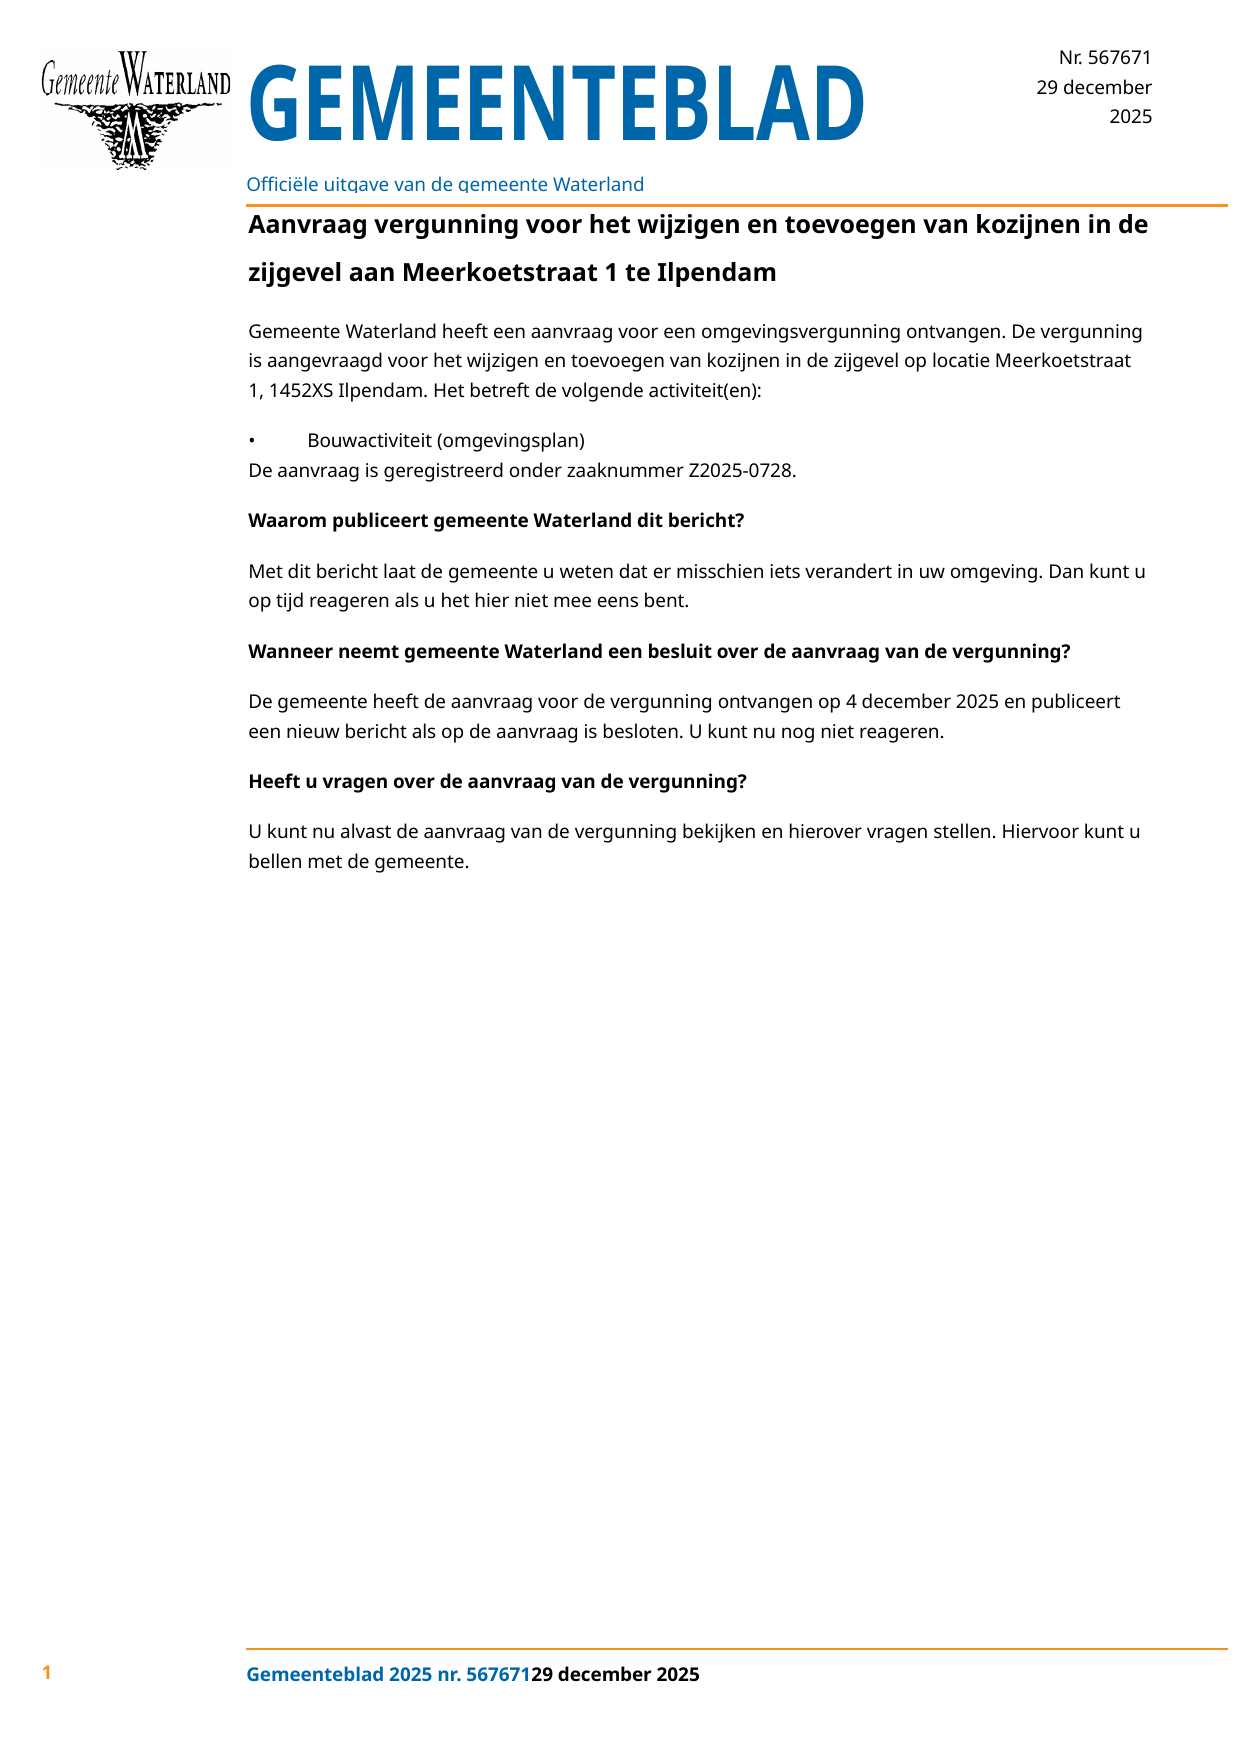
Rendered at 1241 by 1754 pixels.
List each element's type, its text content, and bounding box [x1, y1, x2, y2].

text Gemeente Waterland heeft een aanvraag voor een omgevingsvergunning ontvangen. De vergunning is aangevraagd voor het wijzigen en toevoegen van kozijnen in de zijgevel op locatie Meerkoetstraat 1, 1452XS Ilpendam. Het betreft de volgende activiteit(en): [248, 318, 1152, 403]
text Aanvraag vergunning voor het wijzigen en toevoegen van kozijnen in de zijgevel aan Meerkoetstraat 1 te Ilpendam [248, 207, 1152, 288]
text Met dit bericht laat de gemeente u weten dat er misschien iets verandert in uw omgeving. Dan kunt u op tijd reageren als u het hier niet mee eens bent. [248, 558, 1152, 613]
text De gemeente heeft de aanvraag voor de vergunning ontvangen op 4 december 2025 en publiceert een nieuw bericht als op de aanvraag is besloten. U kunt nu nog niet reageren. [248, 688, 1152, 744]
text De aanvraag is geregistreerd onder zaaknummer Z2025-0728. [248, 457, 1152, 483]
text U kunt nu alvast de aanvraag van de vergunning bekijken en hierover vragen stellen. Hiervoor kunt u bellen met de gemeente. [248, 819, 1152, 874]
list Bouwactiviteit (omgevingsplan) [248, 427, 1152, 453]
text Heeft u vragen over de aanvraag van de vergunning? [248, 768, 1152, 794]
text Wanneer neemt gemeente Waterland een besluit over de aanvraag van de vergunning? [248, 638, 1152, 664]
picture [41, 47, 231, 172]
text Waarom publiceert gemeente Waterland dit bericht? [248, 507, 1152, 533]
